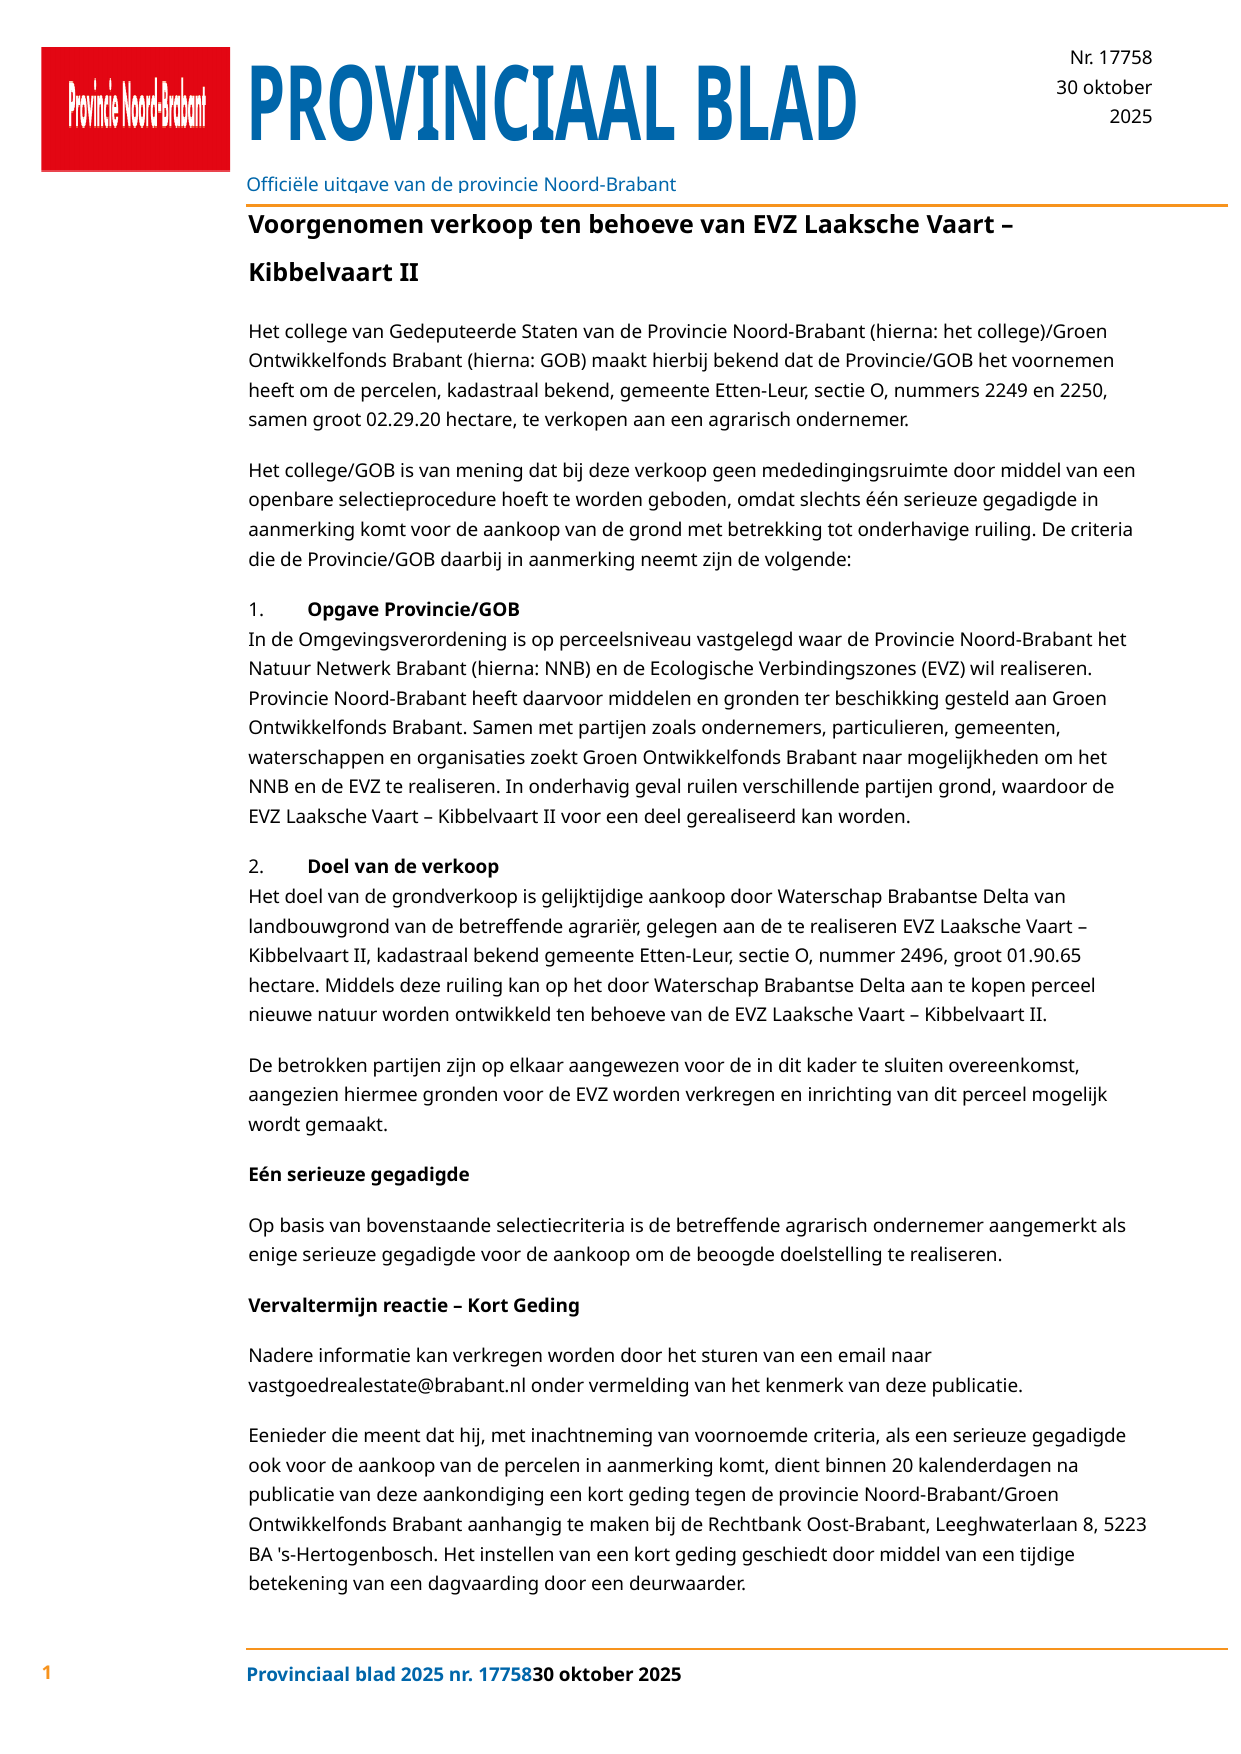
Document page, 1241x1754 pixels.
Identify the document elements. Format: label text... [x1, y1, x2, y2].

text Vervaltermijn reactie – Kort Geding [248, 1292, 1152, 1318]
text Eén serieuze gegadigde [248, 1162, 1152, 1187]
picture [41, 47, 231, 172]
list Doel van de verkoop [248, 854, 1152, 879]
text Het doel van de grondverkoop is gelijktijdige aankoop door Waterschap Brabantse Delta van landbouwgrond van de betreffende agrariër, gelegen aan de te realiseren EVZ Laaksche Vaart – Kibbelvaart II, kadastraal bekend gemeente Etten-Leur, sectie O, nummer 2496, groot 01.90.65 hectare. Middels deze ruiling kan op het door Waterschap Brabantse Delta aan te kopen perceel nieuwe natuur worden ontwikkeld ten behoeve van de EVZ Laaksche Vaart – Kibbelvaart II. [248, 883, 1152, 1027]
text Op basis van bovenstaande selectiecriteria is de betreffende agrarisch ondernemer aangemerkt als enige serieuze gegadigde voor de aankoop om de beoogde doelstelling te realiseren. [248, 1212, 1152, 1267]
text Voorgenomen verkoop ten behoeve van EVZ Laaksche Vaart – Kibbelvaart II [248, 207, 1152, 288]
text Het college/GOB is van mening dat bij deze verkoop geen mededingingsruimte door middel van een openbare selectieprocedure hoeft te worden geboden, omdat slechts één serieuze gegadigde in aanmerking komt voor de aankoop van de grond met betrekking tot onderhavige ruiling. De criteria die de Provincie/GOB daarbij in aanmerking neemt zijn de volgende: [248, 457, 1152, 572]
text Eenieder die meent dat hij, met inachtneming van voornoemde criteria, als een serieuze gegadigde ook voor de aankoop van de percelen in aanmerking komt, dient binnen 20 kalenderdagen na publicatie van deze aankondiging een kort geding tegen de provincie Noord-Brabant/Groen Ontwikkelfonds Brabant aanhangig te maken bij de Rechtbank Oost-Brabant, Leeghwaterlaan 8, 5223 BA 's-Hertogenbosch. Het instellen van een kort geding geschiedt door middel van een tijdige betekening van een dagvaarding door een deurwaarder. [248, 1422, 1152, 1596]
text In de Omgevingsverordening is op perceelsniveau vastgelegd waar de Provincie Noord-Brabant het Natuur Netwerk Brabant (hierna: NNB) en de Ecologische Verbindingszones (EVZ) wil realiseren. Provincie Noord-Brabant heeft daarvoor middelen en gronden ter beschikking gesteld aan Groen Ontwikkelfonds Brabant. Samen met partijen zoals ondernemers, particulieren, gemeenten, waterschappen en organisaties zoekt Groen Ontwikkelfonds Brabant naar mogelijkheden om het NNB en de EVZ te realiseren. In onderhavig geval ruilen verschillende partijen grond, waardoor de EVZ Laaksche Vaart – Kibbelvaart II voor een deel gerealiseerd kan worden. [248, 626, 1152, 829]
text Het college van Gedeputeerde Staten van de Provincie Noord-Brabant (hierna: het college)/Groen Ontwikkelfonds Brabant (hierna: GOB) maakt hierbij bekend dat de Provincie/GOB het voornemen heeft om de percelen, kadastraal bekend, gemeente Etten-Leur, sectie O, nummers 2249 en 2250, samen groot 02.29.20 hectare, te verkopen aan een agrarisch ondernemer. [248, 318, 1152, 432]
text Nadere informatie kan verkregen worden door het sturen van een email naar vastgoedrealestate@brabant.nl onder vermelding van het kenmerk van deze publicatie. [248, 1342, 1152, 1398]
list Opgave Provincie/GOB [248, 596, 1152, 622]
text De betrokken partijen zijn op elkaar aangewezen voor de in dit kader te sluiten overeenkomst, aangezien hiermee gronden voor de EVZ worden verkregen en inrichting van dit perceel mogelijk wordt gemaakt. [248, 1052, 1152, 1137]
